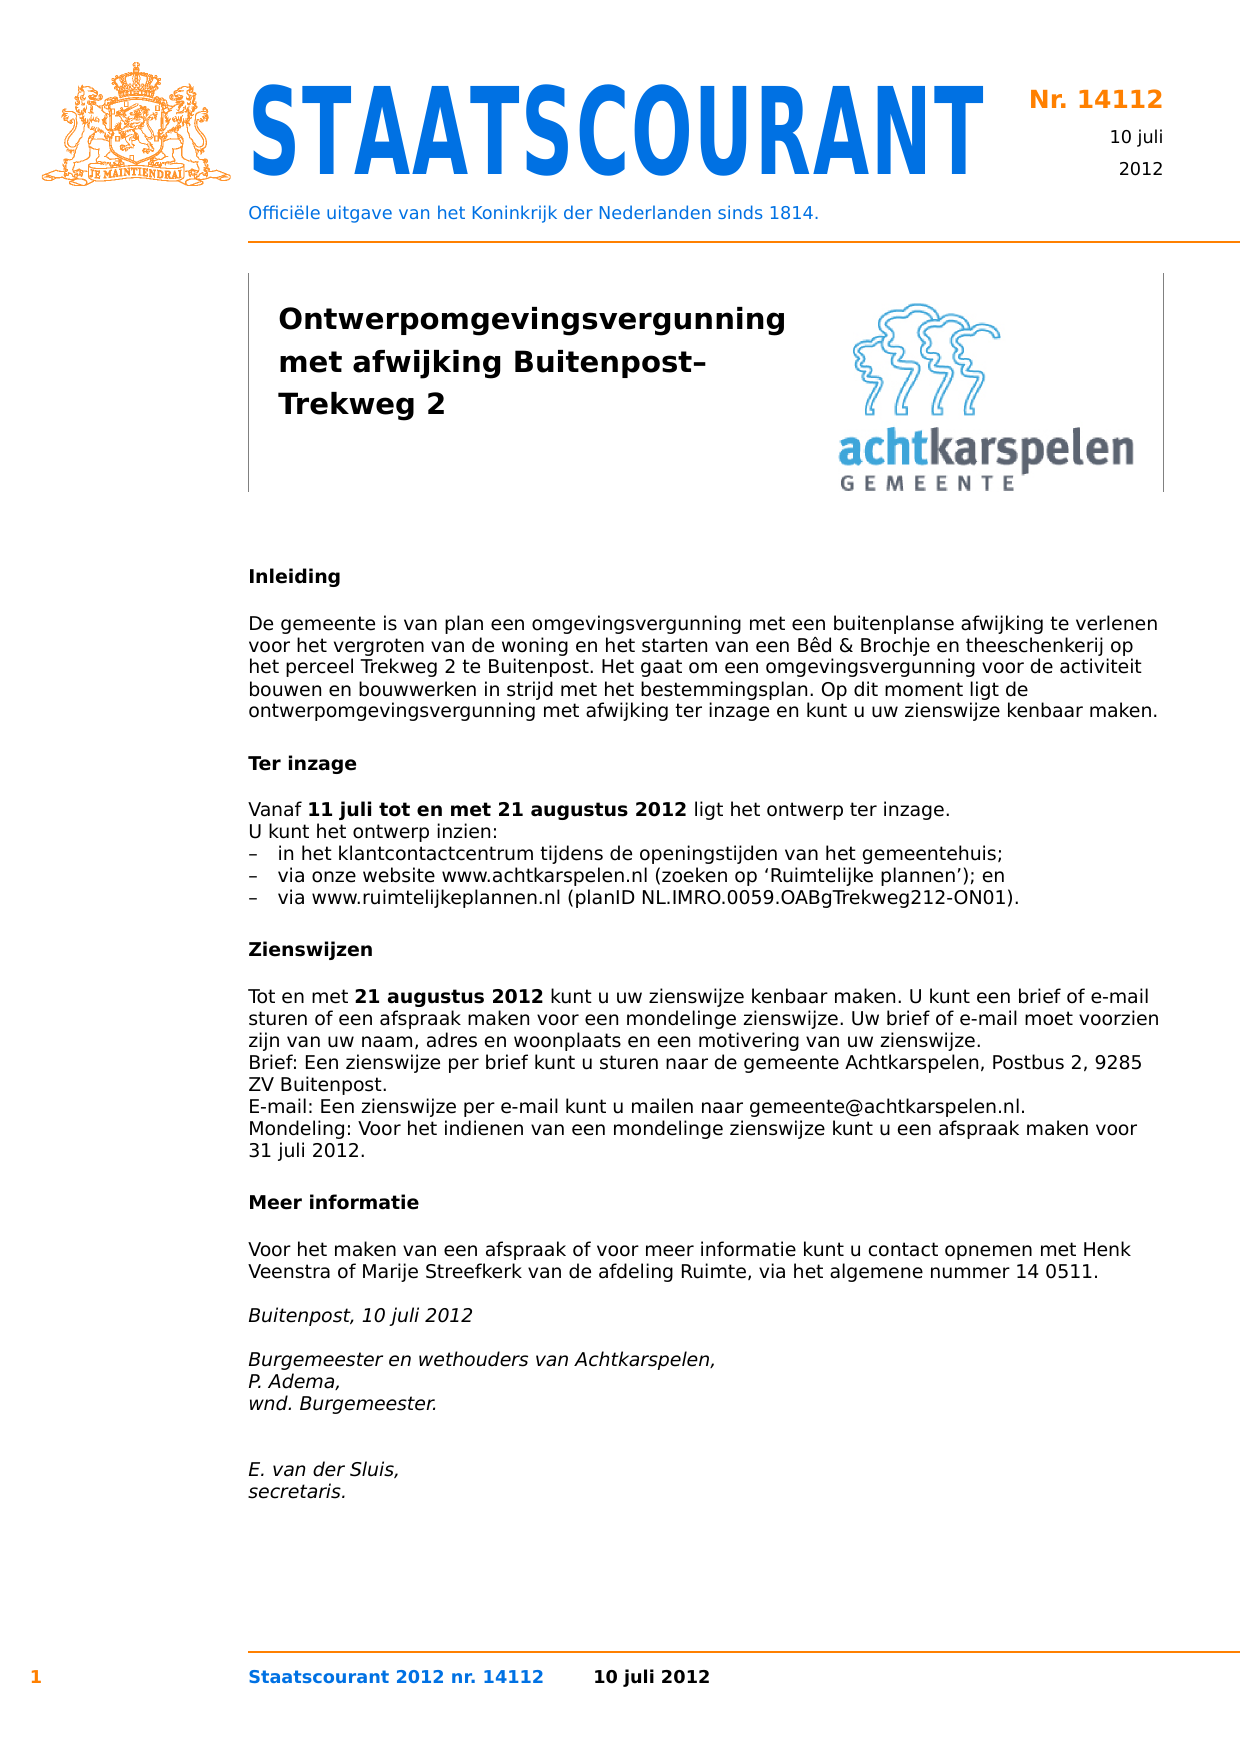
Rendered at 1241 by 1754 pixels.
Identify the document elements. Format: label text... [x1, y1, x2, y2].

table_cell 2012 [998, 153, 1240, 203]
picture [41, 62, 231, 186]
text U kunt het ontwerp inzien: [248, 821, 1163, 843]
text E. van der Sluis, secretaris. [248, 1437, 1163, 1502]
subtitle Ontwerpomgevingsvergunning met afwijking Buitenpost–Trekweg 2 [249, 273, 1163, 492]
text Vanaf 11 juli tot en met 21 augustus 2012 ligt het ontwerp ter inzage. [248, 799, 1163, 821]
picture [838, 302, 1134, 492]
subtitle Zienswijzen [248, 939, 1163, 961]
table_cell Officiële uitgave van het Koninkrijk der Nederlanden sinds 1814. [248, 203, 1240, 241]
text Burgemeester en wethouders van Achtkarspelen, P. Adema, wnd. Burgemeester. [248, 1349, 1163, 1415]
text Tot en met 21 augustus 2012 kunt u uw zienswijze kenbaar maken. U kunt een brief of e-mail sturen of een afspraak maken voor een mondelinge zienswijze. Uw brief of e-mail moet voorzien zijn van uw naam, adres en woonplaats en een motivering van uw zienswijze. [248, 986, 1163, 1052]
table_header [25, 62, 248, 241]
text – via www.ruimtelijkeplannen.nl (planID NL.IMRO.0059.OABgTrekweg212-ON01). [248, 887, 1163, 909]
subtitle Inleiding [248, 566, 1163, 587]
text – via onze website www.achtkarspelen.nl (zoeken op ‘Ruimtelijke plannen’); en [248, 865, 1163, 887]
text E-mail: Een zienswijze per e-mail kunt u mailen naar gemeente@achtkarspelen.nl. [248, 1096, 1163, 1118]
table_header Nr. 14112 [998, 62, 1240, 121]
subtitle Meer informatie [248, 1192, 1163, 1214]
subtitle Ter inzage [248, 752, 1163, 774]
text De gemeente is van plan een omgevingsvergunning met een buitenplanse afwijking te verlenen voor het vergroten van de woning en het starten van een Bêd & Brochje en theeschenkerij op het perceel Trekweg 2 te Buitenpost. Het gaat om een omgevingsvergunning voor de activiteit bouwen en bouwwerken in strijd met het bestemmingsplan. Op dit moment ligt de ontwerpomgevingsvergunning met afwijking ter inzage en kunt u uw zienswijze kenbaar maken. [248, 612, 1163, 722]
text – in het klantcontactcentrum tijdens de openingstijden van het gemeentehuis; [248, 843, 1163, 865]
table_header STAATSCOURANT [248, 62, 998, 203]
text Voor het maken van een afspraak of voor meer informatie kunt u contact opnemen met Henk Veenstra of Marije Streefkerk van de afdeling Ruimte, via het algemene nummer 14 0511. [248, 1239, 1163, 1283]
text Mondeling: Voor het indienen van een mondelinge zienswijze kunt u een afspraak maken voor 31 juli 2012. [248, 1118, 1163, 1162]
table_cell 10 juli [998, 121, 1240, 153]
text Buitenpost, 10 juli 2012 [248, 1305, 1163, 1327]
text Brief: Een zienswijze per brief kunt u sturen naar de gemeente Achtkarspelen, Postbus 2, 9285 ZV Buitenpost. [248, 1052, 1163, 1096]
